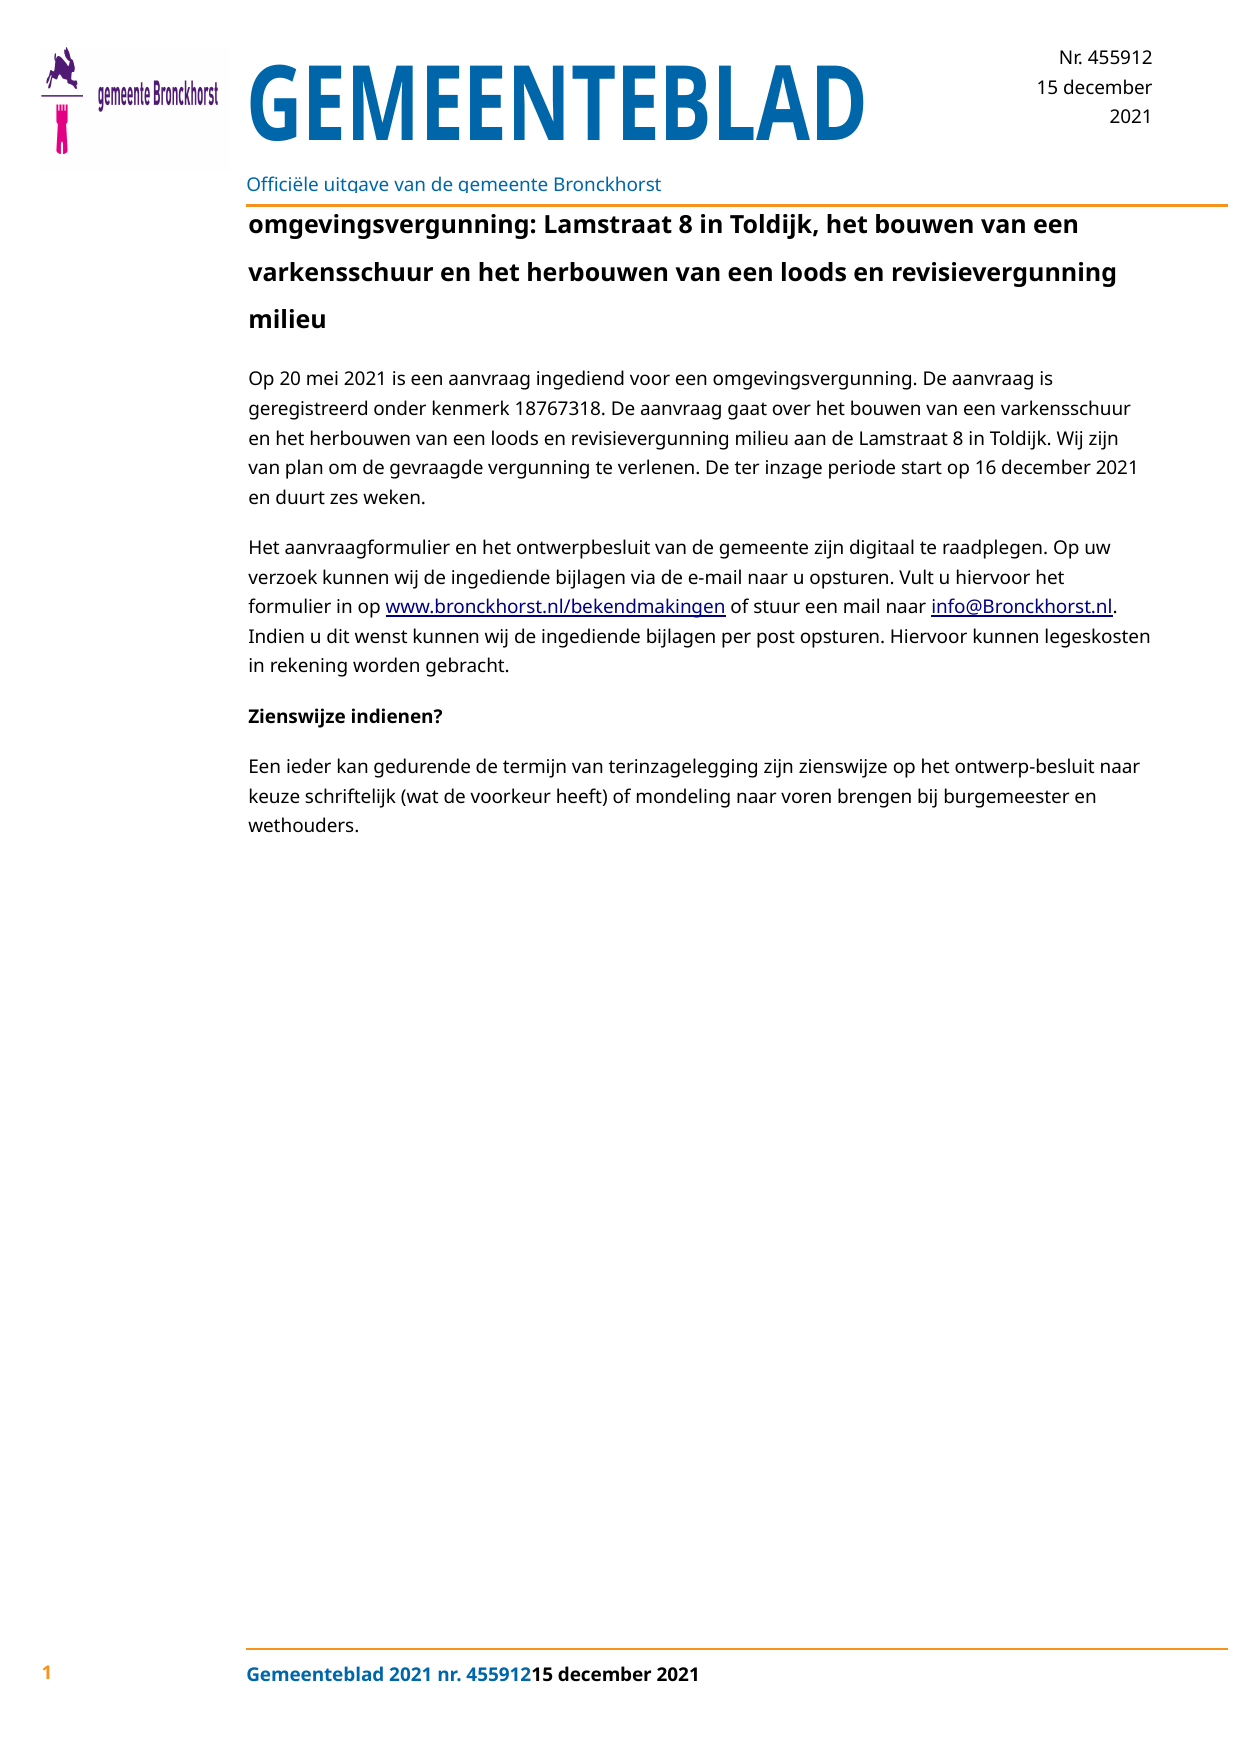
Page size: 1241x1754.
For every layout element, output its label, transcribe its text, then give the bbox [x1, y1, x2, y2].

text Het aanvraagformulier en het ontwerpbesluit van de gemeente zijn digitaal te raadplegen. Op uw verzoek kunnen wij de ingediende bijlagen via de e-mail naar u opsturen. Vult u hiervoor het formulier in op www.bronckhorst.nl/bekendmakingen of stuur een mail naar info@Bronckhorst.nl. Indien u dit wenst kunnen wij de ingediende bijlagen per post opsturen. Hiervoor kunnen legeskosten in rekening worden gebracht. [248, 534, 1152, 678]
text Zienswijze indienen? [248, 703, 1152, 729]
text Een ieder kan gedurende de termijn van terinzagelegging zijn zienswijze op het ontwerp-besluit naar keuze schriftelijk (wat de voorkeur heeft) of mondeling naar voren brengen bij burgemeester en wethouders. [248, 753, 1152, 838]
text omgevingsvergunning: Lamstraat 8 in Toldijk, het bouwen van een varkensschuur en het herbouwen van een loods en revisievergunning milieu [248, 207, 1152, 336]
picture [41, 47, 231, 172]
text Op 20 mei 2021 is een aanvraag ingediend voor een omgevingsvergunning. De aanvraag is geregistreerd onder kenmerk 18767318. De aanvraag gaat over het bouwen van een varkensschuur en het herbouwen van een loods en revisievergunning milieu aan de Lamstraat 8 in Toldijk. Wij zijn van plan om de gevraagde vergunning te verlenen. De ter inzage periode start op 16 december 2021 en duurt zes weken. [248, 366, 1152, 509]
